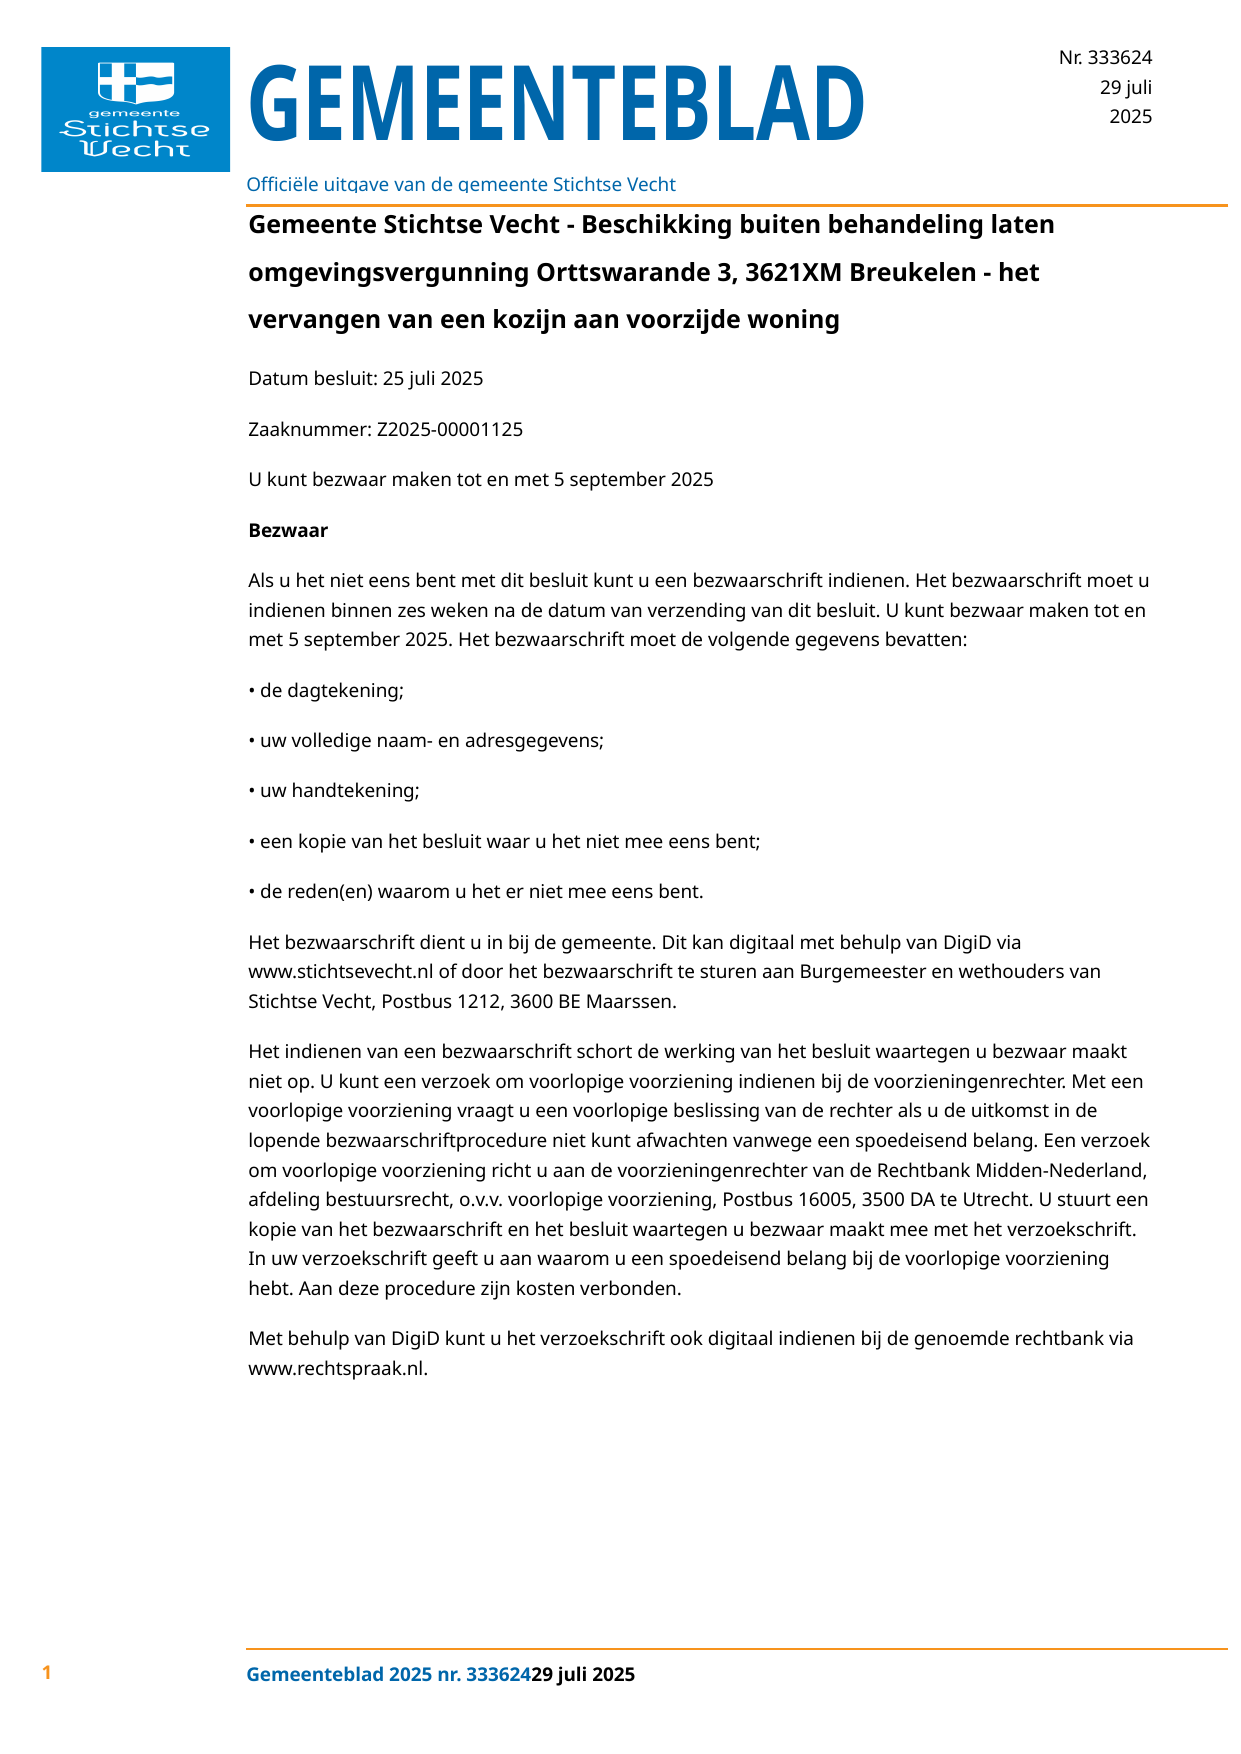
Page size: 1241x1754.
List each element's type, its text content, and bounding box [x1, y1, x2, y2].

text Als u het niet eens bent met dit besluit kunt u een bezwaarschrift indienen. Het bezwaarschrift moet u indienen binnen zes weken na de datum van verzending van dit besluit. U kunt bezwaar maken tot en met 5 september 2025. Het bezwaarschrift moet de volgende gegevens bevatten: [248, 567, 1152, 652]
text Datum besluit: 25 juli 2025 [248, 366, 1152, 391]
picture [99, 63, 135, 101]
text • uw volledige naam- en adresgegevens; [248, 727, 1152, 753]
text • uw handtekening; [248, 778, 1152, 803]
text • de reden(en) waarom u het er niet mee eens bent. [248, 878, 1152, 904]
text Het bezwaarschrift dient u in bij de gemeente. Dit kan digitaal met behulp van DigiD via www.stichtsevecht.nl of door het bezwaarschrift te sturen aan Burgemeester en wethouders van Stichtse Vecht, Postbus 1212, 3600 BE Maarssen. [248, 929, 1152, 1014]
picture [137, 63, 174, 103]
text Met behulp van DigiD kunt u het verzoekschrift ook digitaal indienen bij de genoemde rechtbank via www.rechtspraak.nl. [248, 1326, 1152, 1381]
text Het indienen van een bezwaarschrift schort de werking van het besluit waartegen u bezwaar maakt niet op. U kunt een verzoek om voorlopige voorziening indienen bij de voorzieningenrechter. Met een voorlopige voorziening vraagt u een voorlopige beslissing van de rechter als u de uitkomst in de lopende bezwaarschriftprocedure niet kunt afwachten vanwege een spoedeisend belang. Een verzoek om voorlopige voorziening richt u aan de voorzieningenrechter van de Rechtbank Midden-Nederland, afdeling bestuursrecht, o.v.v. voorlopige voorziening, Postbus 16005, 3500 DA te Utrecht. U stuurt een kopie van het bezwaarschrift en het besluit waartegen u bezwaar maakt mee met het verzoekschrift. In uw verzoekschrift geeft u aan waarom u een spoedeisend belang bij de voorlopige voorziening hebt. Aan deze procedure zijn kosten verbonden. [248, 1038, 1152, 1301]
text Gemeente Stichtse Vecht - Beschikking buiten behandeling laten omgevingsvergunning Orttswarande 3, 3621XM Breukelen - het vervangen van een kozijn aan voorzijde woning [248, 207, 1152, 336]
text Zaaknummer: Z2025-00001125 [248, 416, 1152, 442]
text • een kopie van het besluit waar u het niet mee eens bent; [248, 828, 1152, 854]
text U kunt bezwaar maken tot en met 5 september 2025 [248, 466, 1152, 492]
text Bezwaar [248, 517, 1152, 542]
text • de dagtekening; [248, 677, 1152, 702]
